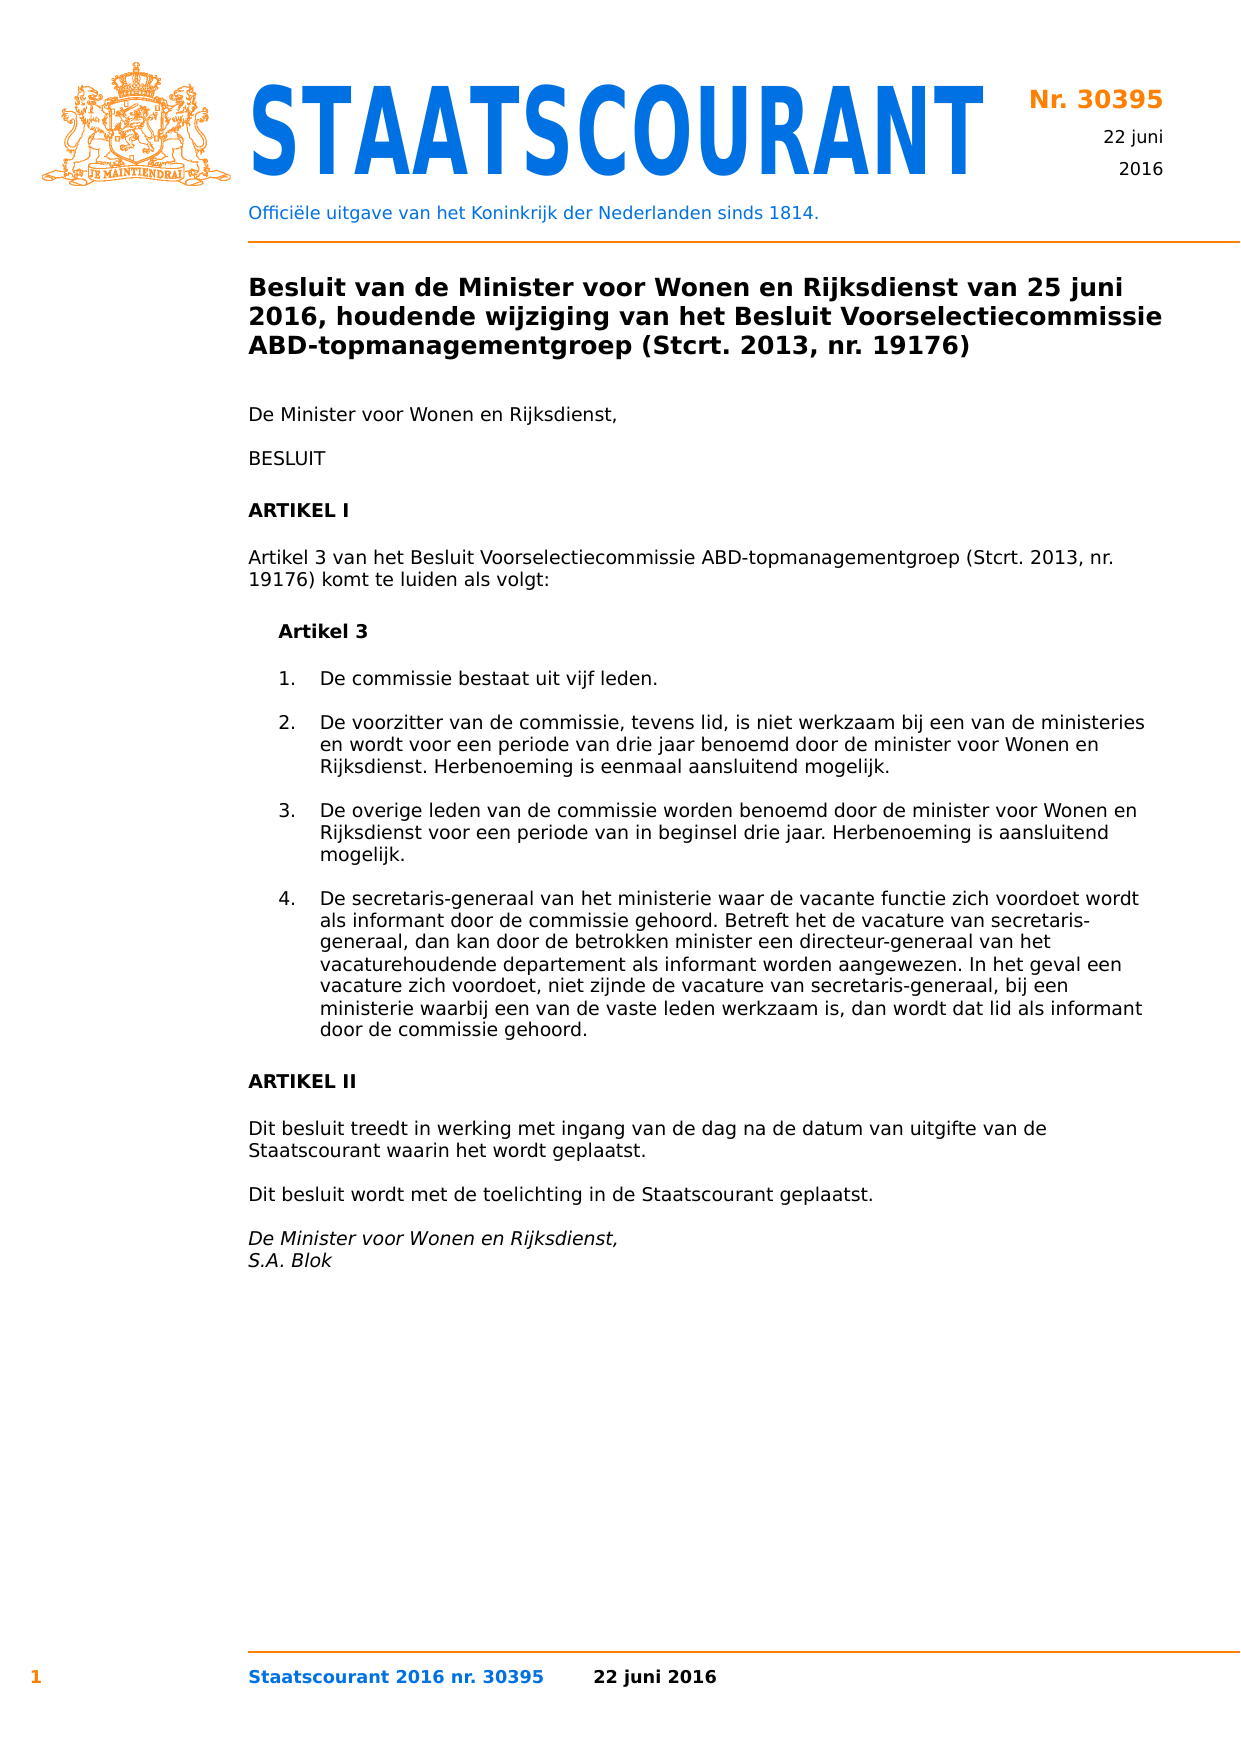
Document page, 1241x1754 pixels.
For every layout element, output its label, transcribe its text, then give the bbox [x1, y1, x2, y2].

text Artikel 3 van het Besluit Voorselectiecommissie ABD-topmanagementgroep (Stcrt. 2013, nr. 19176) komt te luiden als volgt: [248, 547, 1163, 591]
table_cell 22 juni [998, 121, 1240, 153]
table_header STAATSCOURANT [248, 62, 998, 203]
table_header Nr. 30395 [998, 62, 1240, 121]
text 2. De voorzitter van de commissie, tevens lid, is niet werkzaam bij een van de ministeries en wordt voor een periode van drie jaar benoemd door de minister voor Wonen en Rijksdienst. Herbenoeming is eenmaal aansluitend mogelijk. [278, 712, 1163, 778]
text Dit besluit treedt in werking met ingang van de dag na de datum van uitgifte van de Staatscourant waarin het wordt geplaatst. [248, 1118, 1163, 1162]
table_header [25, 62, 248, 241]
text BESLUIT [248, 448, 1163, 470]
table_cell 2016 [998, 153, 1240, 203]
text De Minister voor Wonen en Rijksdienst, S.A. Blok [248, 1228, 1163, 1272]
text 3. De overige leden van de commissie worden benoemd door de minister voor Wonen en Rijksdienst voor een periode van in beginsel drie jaar. Herbenoeming is aansluitend mogelijk. [278, 800, 1163, 866]
table_cell Officiële uitgave van het Koninkrijk der Nederlanden sinds 1814. [248, 203, 1240, 241]
text Dit besluit wordt met de toelichting in de Staatscourant geplaatst. [248, 1184, 1163, 1206]
picture [41, 62, 231, 186]
text De Minister voor Wonen en Rijksdienst, [248, 404, 1163, 426]
text 4. De secretaris-generaal van het ministerie waar de vacante functie zich voordoet wordt als informant door de commissie gehoord. Betreft het de vacature van secretaris-generaal, dan kan door de betrokken minister een directeur-generaal van het vacaturehoudende departement als informant worden aangewezen. In het geval een vacature zich voordoet, niet zijnde de vacature van secretaris-generaal, bij een ministerie waarbij een van de vaste leden werkzaam is, dan wordt dat lid als informant door de commissie gehoord. [278, 887, 1163, 1041]
subtitle Artikel 3 [278, 621, 1163, 643]
subtitle Besluit van de Minister voor Wonen en Rijksdienst van 25 juni 2016, houdende wijziging van het Besluit Voorselectiecommissie ABD-topmanagementgroep (Stcrt. 2013, nr. 19176) [248, 273, 1163, 361]
subtitle ARTIKEL II [248, 1071, 1163, 1093]
text 1. De commissie bestaat uit vijf leden. [278, 668, 1163, 690]
subtitle ARTIKEL I [248, 500, 1163, 522]
